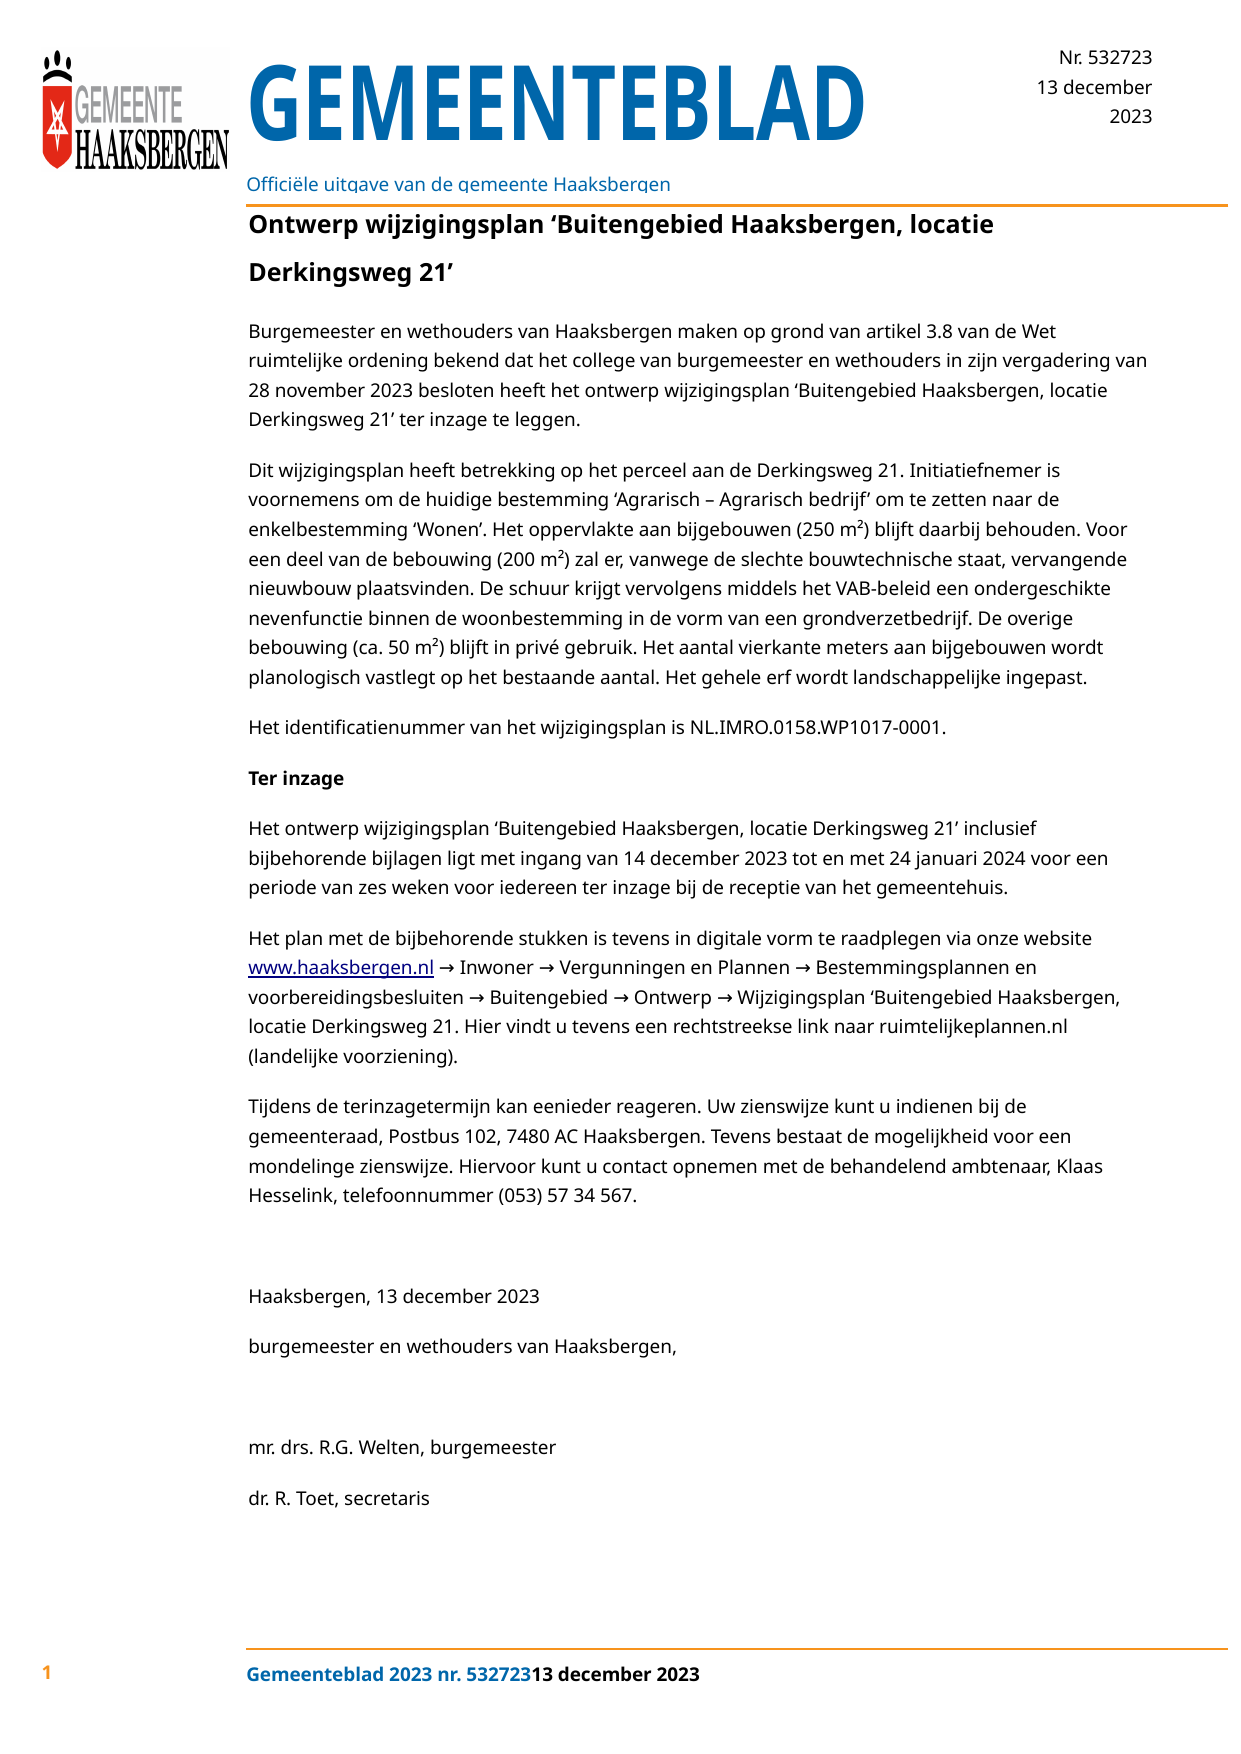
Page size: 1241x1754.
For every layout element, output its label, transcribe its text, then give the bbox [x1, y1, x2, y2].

text Het plan met de bijbehorende stukken is tevens in digitale vorm te raadplegen via onze website www.haaksbergen.nl → Inwoner → Vergunningen en Plannen → Bestemmingsplannen en voorbereidingsbesluiten → Buitengebied → Ontwerp → Wijzigingsplan ‘Buitengebied Haaksbergen, locatie Derkingsweg 21. Hier vindt u tevens een rechtstreekse link naar ruimtelijkeplannen.nl (landelijke voorziening). [248, 925, 1152, 1069]
text Dit wijzigingsplan heeft betrekking op het perceel aan de Derkingsweg 21. Initiatiefnemer is voornemens om de huidige bestemming ‘Agrarisch – Agrarisch bedrijf’ om te zetten naar de enkelbestemming ‘Wonen’. Het oppervlakte aan bijgebouwen (250 m²) blijft daarbij behouden. Voor een deel van de bebouwing (200 m²) zal er, vanwege de slechte bouwtechnische staat, vervangende nieuwbouw plaatsvinden. De schuur krijgt vervolgens middels het VAB-beleid een ondergeschikte nevenfunctie binnen de woonbestemming in de vorm van een grondverzetbedrijf. De overige bebouwing (ca. 50 m²) blijft in privé gebruik. Het aantal vierkante meters aan bijgebouwen wordt planologisch vastlegt op het bestaande aantal. Het gehele erf wordt landschappelijke ingepast. [248, 457, 1152, 690]
text Burgemeester en wethouders van Haaksbergen maken op grond van artikel 3.8 van de Wet ruimtelijke ordening bekend dat het college van burgemeester en wethouders in zijn vergadering van 28 november 2023 besloten heeft het ontwerp wijzigingsplan ‘Buitengebied Haaksbergen, locatie Derkingsweg 21’ ter inzage te leggen. [248, 318, 1152, 432]
text mr. drs. R.G. Welten, burgemeester [248, 1434, 1152, 1460]
text Tijdens de terinzagetermijn kan eenieder reageren. Uw zienswijze kunt u indienen bij de gemeenteraad, Postbus 102, 7480 AC Haaksbergen. Tevens bestaat de mogelijkheid voor een mondelinge zienswijze. Hiervoor kunt u contact opnemen met de behandelend ambtenaar, Klaas Hesselink, telefoonnummer (053) 57 34 567. [248, 1094, 1152, 1208]
text Het identificatienummer van het wijzigingsplan is NL.IMRO.0158.WP1017-0001. [248, 714, 1152, 740]
text Haaksbergen, 13 december 2023 [248, 1283, 1152, 1309]
text Ter inzage [248, 765, 1152, 791]
text Het ontwerp wijzigingsplan ‘Buitengebied Haaksbergen, locatie Derkingsweg 21’ inclusief bijbehorende bijlagen ligt met ingang van 14 december 2023 tot en met 24 januari 2024 voor een periode van zes weken voor iedereen ter inzage bij de receptie van het gemeentehuis. [248, 815, 1152, 900]
text dr. R. Toet, secretaris [248, 1485, 1152, 1511]
picture [41, 47, 231, 172]
text burgemeester en wethouders van Haaksbergen, [248, 1334, 1152, 1359]
text Ontwerp wijzigingsplan ‘Buitengebied Haaksbergen, locatie Derkingsweg 21’ [248, 207, 1152, 288]
